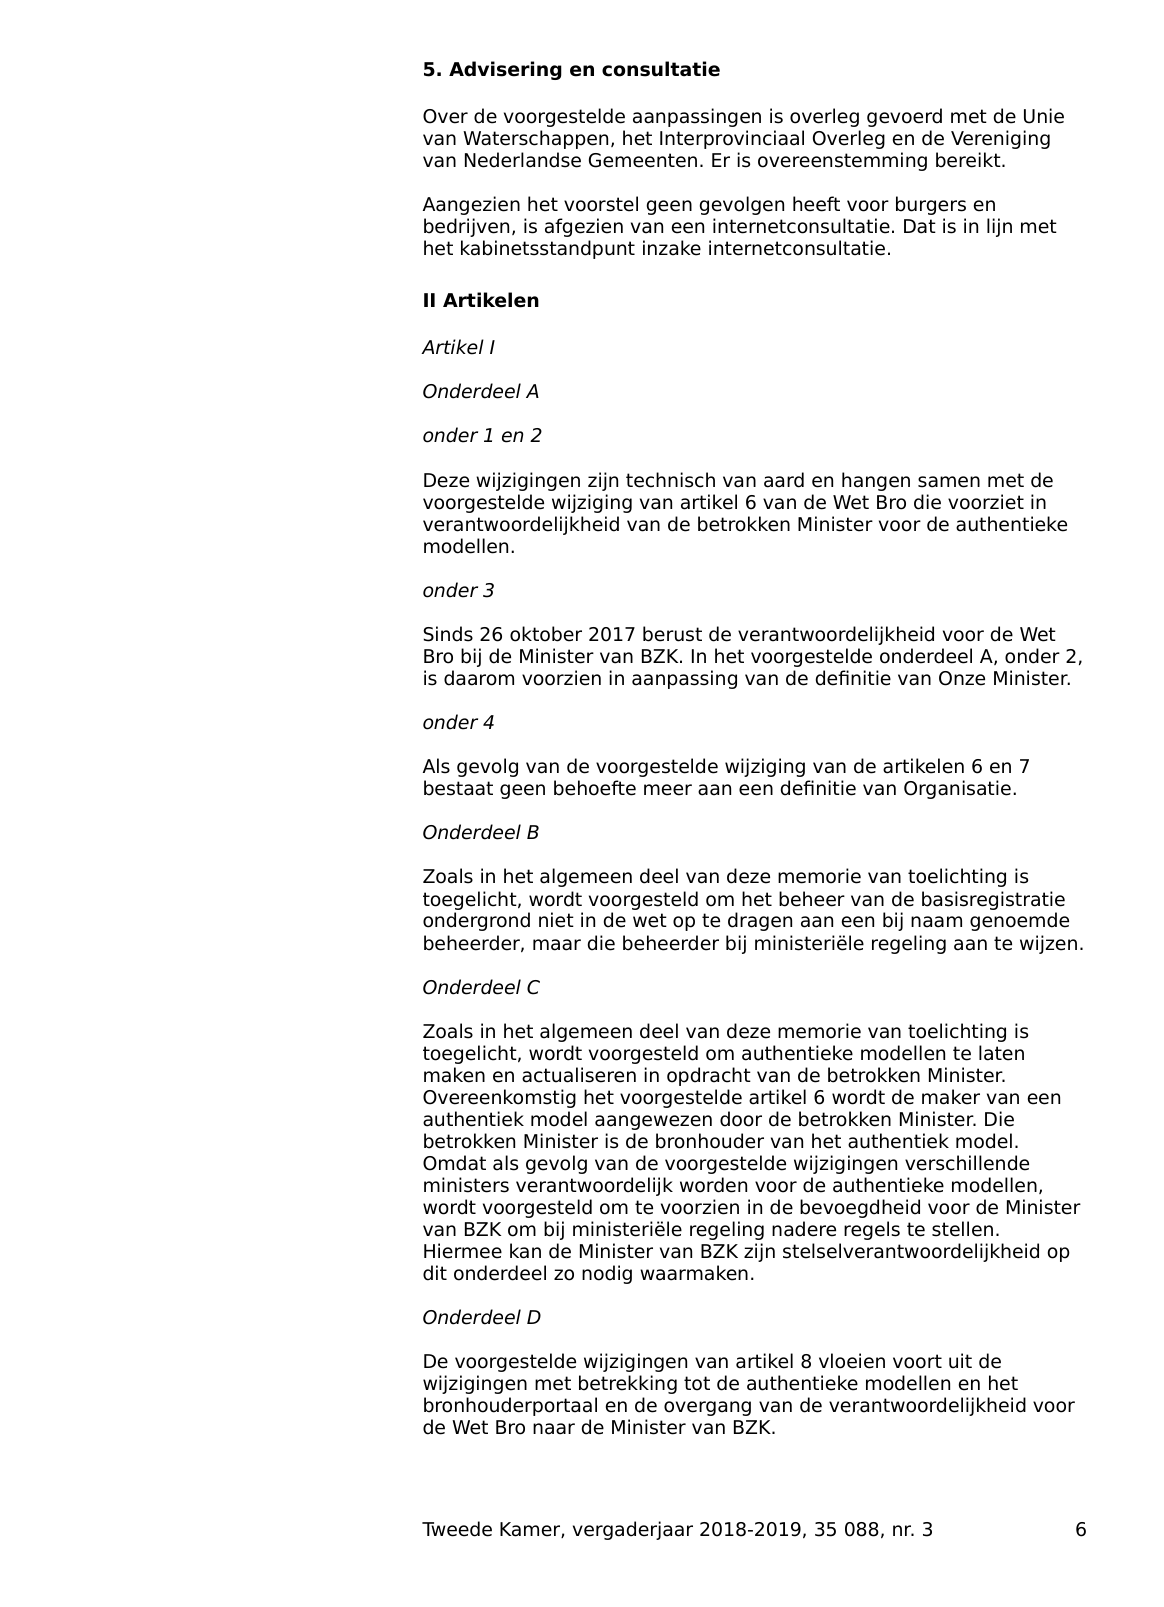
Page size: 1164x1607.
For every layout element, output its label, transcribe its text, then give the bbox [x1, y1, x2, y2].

text Over de voorgestelde aanpassingen is overleg gevoerd met de Unie van Waterschappen, het Interprovinciaal Overleg en de Vereniging van Nederlandse Gemeenten. Er is overeenstemming bereikt. [422, 106, 1087, 172]
subtitle onder 3 [422, 580, 1087, 602]
subtitle Onderdeel A [422, 381, 1087, 403]
subtitle Artikel I [422, 337, 1087, 359]
subtitle Onderdeel B [422, 822, 1087, 844]
subtitle 5. Advisering en consultatie [422, 59, 1087, 81]
subtitle onder 4 [422, 712, 1087, 734]
subtitle II Artikelen [422, 290, 1087, 312]
text De voorgestelde wijzigingen van artikel 8 vloeien voort uit de wijzigingen met betrekking tot de authentieke modellen en het bronhouderportaal en de overgang van de verantwoordelijkheid voor de Wet Bro naar de Minister van BZK. [422, 1351, 1087, 1439]
text Deze wijzigingen zijn technisch van aard en hangen samen met de voorgestelde wijziging van artikel 6 van de Wet Bro die voorziet in verantwoordelijkheid van de betrokken Minister voor de authentieke modellen. [422, 469, 1087, 557]
text Omdat als gevolg van de voorgestelde wijzigingen verschillende ministers verantwoordelijk worden voor de authentieke modellen, wordt voorgesteld om te voorzien in de bevoegdheid voor de Minister van BZK om bij ministeriële regeling nadere regels te stellen. Hiermee kan de Minister van BZK zijn stelselverantwoordelijkheid op dit onderdeel zo nodig waarmaken. [422, 1153, 1087, 1284]
subtitle Onderdeel C [422, 977, 1087, 998]
subtitle Onderdeel D [422, 1307, 1087, 1329]
text Sinds 26 oktober 2017 berust de verantwoordelijkheid voor de Wet Bro bij de Minister van BZK. In het voorgestelde onderdeel A, onder 2, is daarom voorzien in aanpassing van de definitie van Onze Minister. [422, 624, 1087, 690]
text Als gevolg van de voorgestelde wijziging van de artikelen 6 en 7 bestaat geen behoefte meer aan een definitie van Organisatie. [422, 756, 1087, 800]
text Zoals in het algemeen deel van deze memorie van toelichting is toegelicht, wordt voorgesteld om authentieke modellen te laten maken en actualiseren in opdracht van de betrokken Minister. Overeenkomstig het voorgestelde artikel 6 wordt de maker van een authentiek model aangewezen door de betrokken Minister. Die betrokken Minister is de bronhouder van het authentiek model. [422, 1021, 1087, 1153]
text Aangezien het voorstel geen gevolgen heeft voor burgers en bedrijven, is afgezien van een internetconsultatie. Dat is in lijn met het kabinetsstandpunt inzake internetconsultatie. [422, 194, 1087, 260]
subtitle onder 1 en 2 [422, 425, 1087, 447]
text Zoals in het algemeen deel van deze memorie van toelichting is toegelicht, wordt voorgesteld om het beheer van de basisregistratie ondergrond niet in de wet op te dragen aan een bij naam genoemde beheerder, maar die beheerder bij ministeriële regeling aan te wijzen. [422, 866, 1087, 954]
